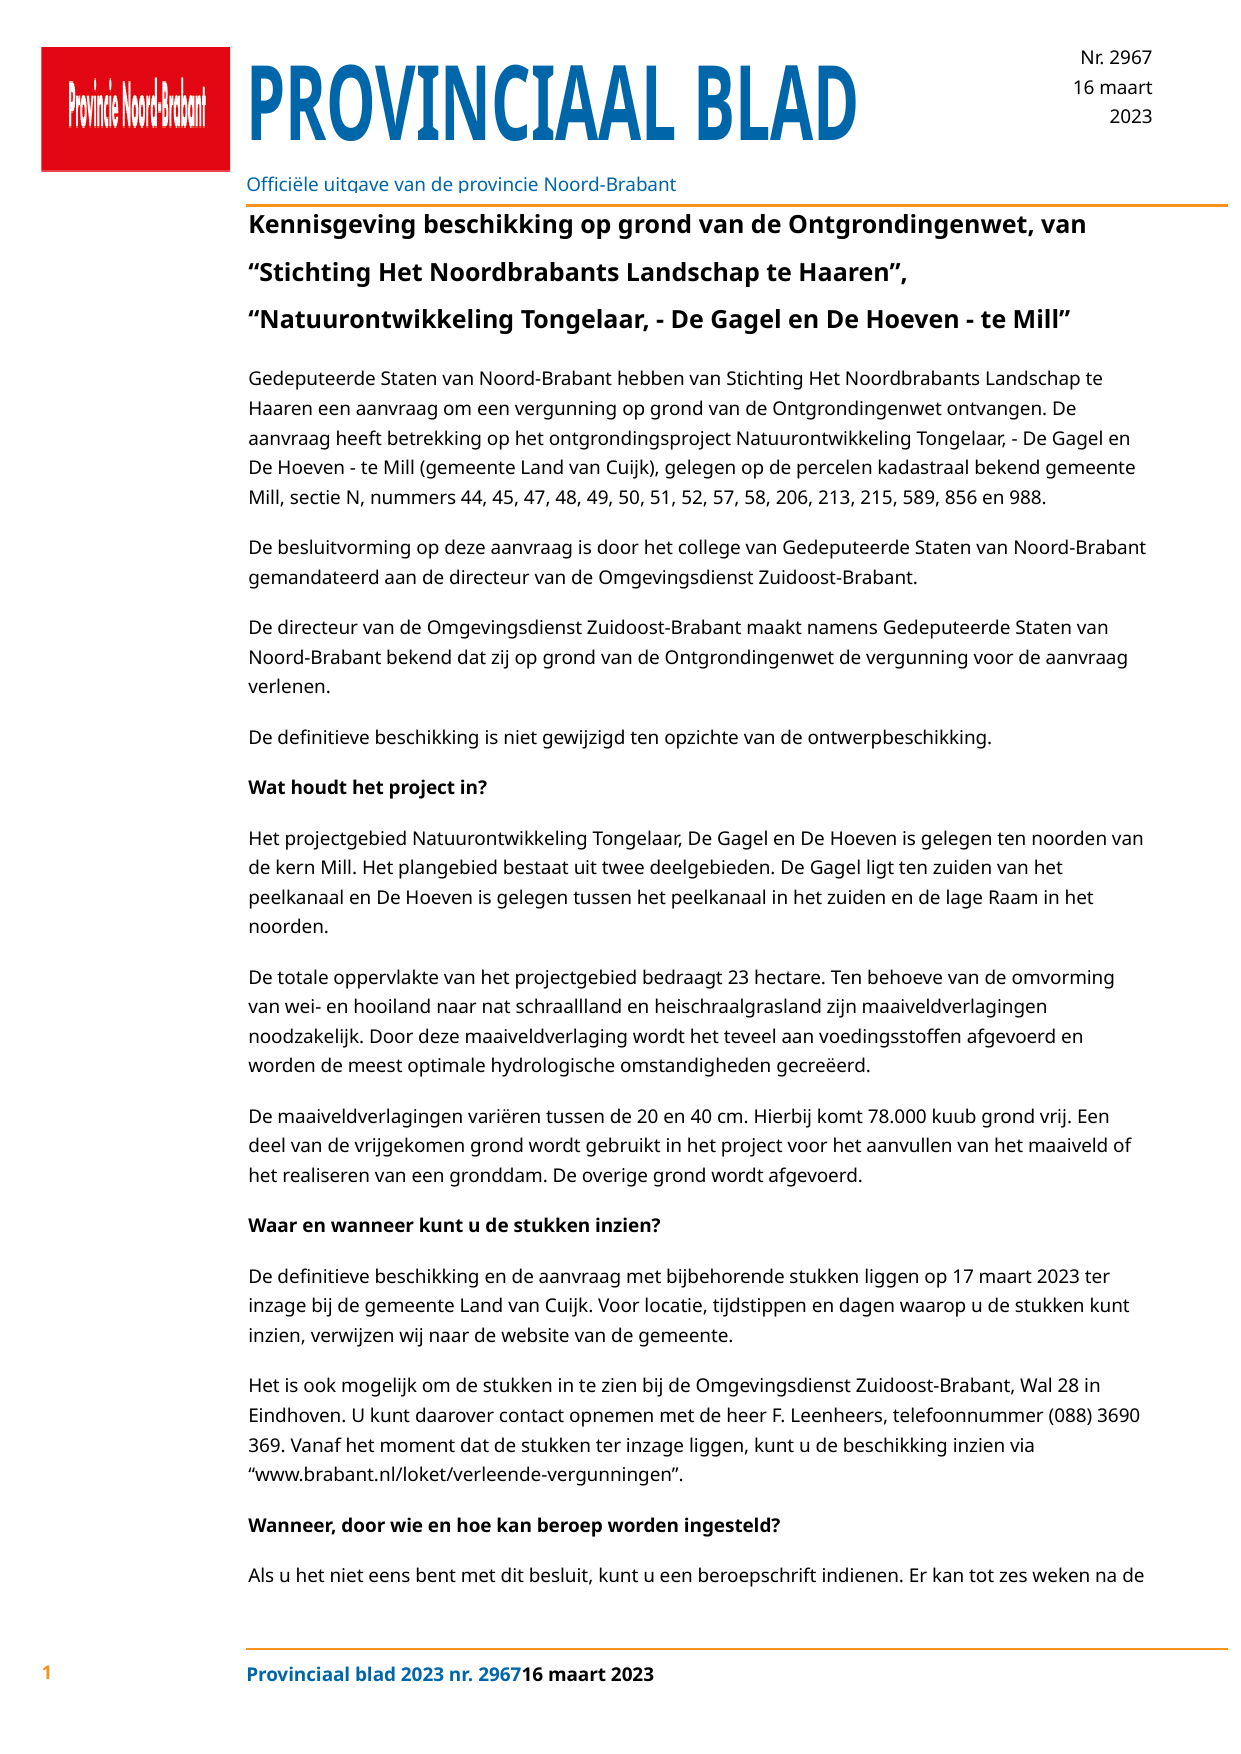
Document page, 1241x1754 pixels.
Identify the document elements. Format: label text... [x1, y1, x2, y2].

text De totale oppervlakte van het projectgebied bedraagt 23 hectare. Ten behoeve van de omvorming van wei- en hooiland naar nat schraallland en heischraalgrasland zijn maaiveldverlagingen noodzakelijk. Door deze maaiveldverlaging wordt het teveel aan voedingsstoffen afgevoerd en worden de meest optimale hydrologische omstandigheden gecreëerd. [248, 964, 1152, 1078]
text Wanneer, door wie en hoe kan beroep worden ingesteld? [248, 1512, 1152, 1537]
text De maaiveldverlagingen variëren tussen de 20 en 40 cm. Hierbij komt 78.000 kuub grond vrij. Een deel van de vrijgekomen grond wordt gebruikt in het project voor het aanvullen van het maaiveld of het realiseren van een gronddam. De overige grond wordt afgevoerd. [248, 1103, 1152, 1188]
text De directeur van de Omgevingsdienst Zuidoost-Brabant maakt namens Gedeputeerde Staten van Noord-Brabant bekend dat zij op grond van de Ontgrondingenwet de vergunning voor de aanvraag verlenen. [248, 614, 1152, 699]
text Gedeputeerde Staten van Noord-Brabant hebben van Stichting Het Noordbrabants Landschap te Haaren een aanvraag om een vergunning op grond van de Ontgrondingenwet ontvangen. De aanvraag heeft betrekking op het ontgrondingsproject Natuurontwikkeling Tongelaar, - De Gagel en De Hoeven - te Mill (gemeente Land van Cuijk), gelegen op de percelen kadastraal bekend gemeente Mill, sectie N, nummers 44, 45, 47, 48, 49, 50, 51, 52, 57, 58, 206, 213, 215, 589, 856 en 988. [248, 366, 1152, 509]
text Het projectgebied Natuurontwikkeling Tongelaar, De Gagel en De Hoeven is gelegen ten noorden van de kern Mill. Het plangebied bestaat uit twee deelgebieden. De Gagel ligt ten zuiden van het peelkanaal en De Hoeven is gelegen tussen het peelkanaal in het zuiden en de lage Raam in het noorden. [248, 825, 1152, 939]
text Kennisgeving beschikking op grond van de Ontgrondingenwet, van “Stichting Het Noordbrabants Landschap te Haaren”, “Natuurontwikkeling Tongelaar, - De Gagel en De Hoeven - te Mill” [248, 207, 1152, 336]
text Waar en wanneer kunt u de stukken inzien? [248, 1213, 1152, 1238]
text De besluitvorming op deze aanvraag is door het college van Gedeputeerde Staten van Noord-Brabant gemandateerd aan de directeur van de Omgevingsdienst Zuidoost-Brabant. [248, 534, 1152, 589]
text Het is ook mogelijk om de stukken in te zien bij de Omgevingsdienst Zuidoost-Brabant, Wal 28 in Eindhoven. U kunt daarover contact opnemen met de heer F. Leenheers, telefoonnummer (088) 3690 369. Vanaf het moment dat de stukken ter inzage liggen, kunt u de beschikking inzien via “www.brabant.nl/loket/verleende-vergunningen”. [248, 1373, 1152, 1487]
text De definitieve beschikking is niet gewijzigd ten opzichte van de ontwerpbeschikking. [248, 724, 1152, 749]
picture [41, 47, 231, 172]
text Als u het niet eens bent met dit besluit, kunt u een beroepschrift indienen. Er kan tot zes weken na de [248, 1562, 1152, 1588]
text Wat houdt het project in? [248, 774, 1152, 800]
text De definitieve beschikking en de aanvraag met bijbehorende stukken liggen op 17 maart 2023 ter inzage bij de gemeente Land van Cuijk. Voor locatie, tijdstippen en dagen waarop u de stukken kunt inzien, verwijzen wij naar de website van de gemeente. [248, 1263, 1152, 1348]
